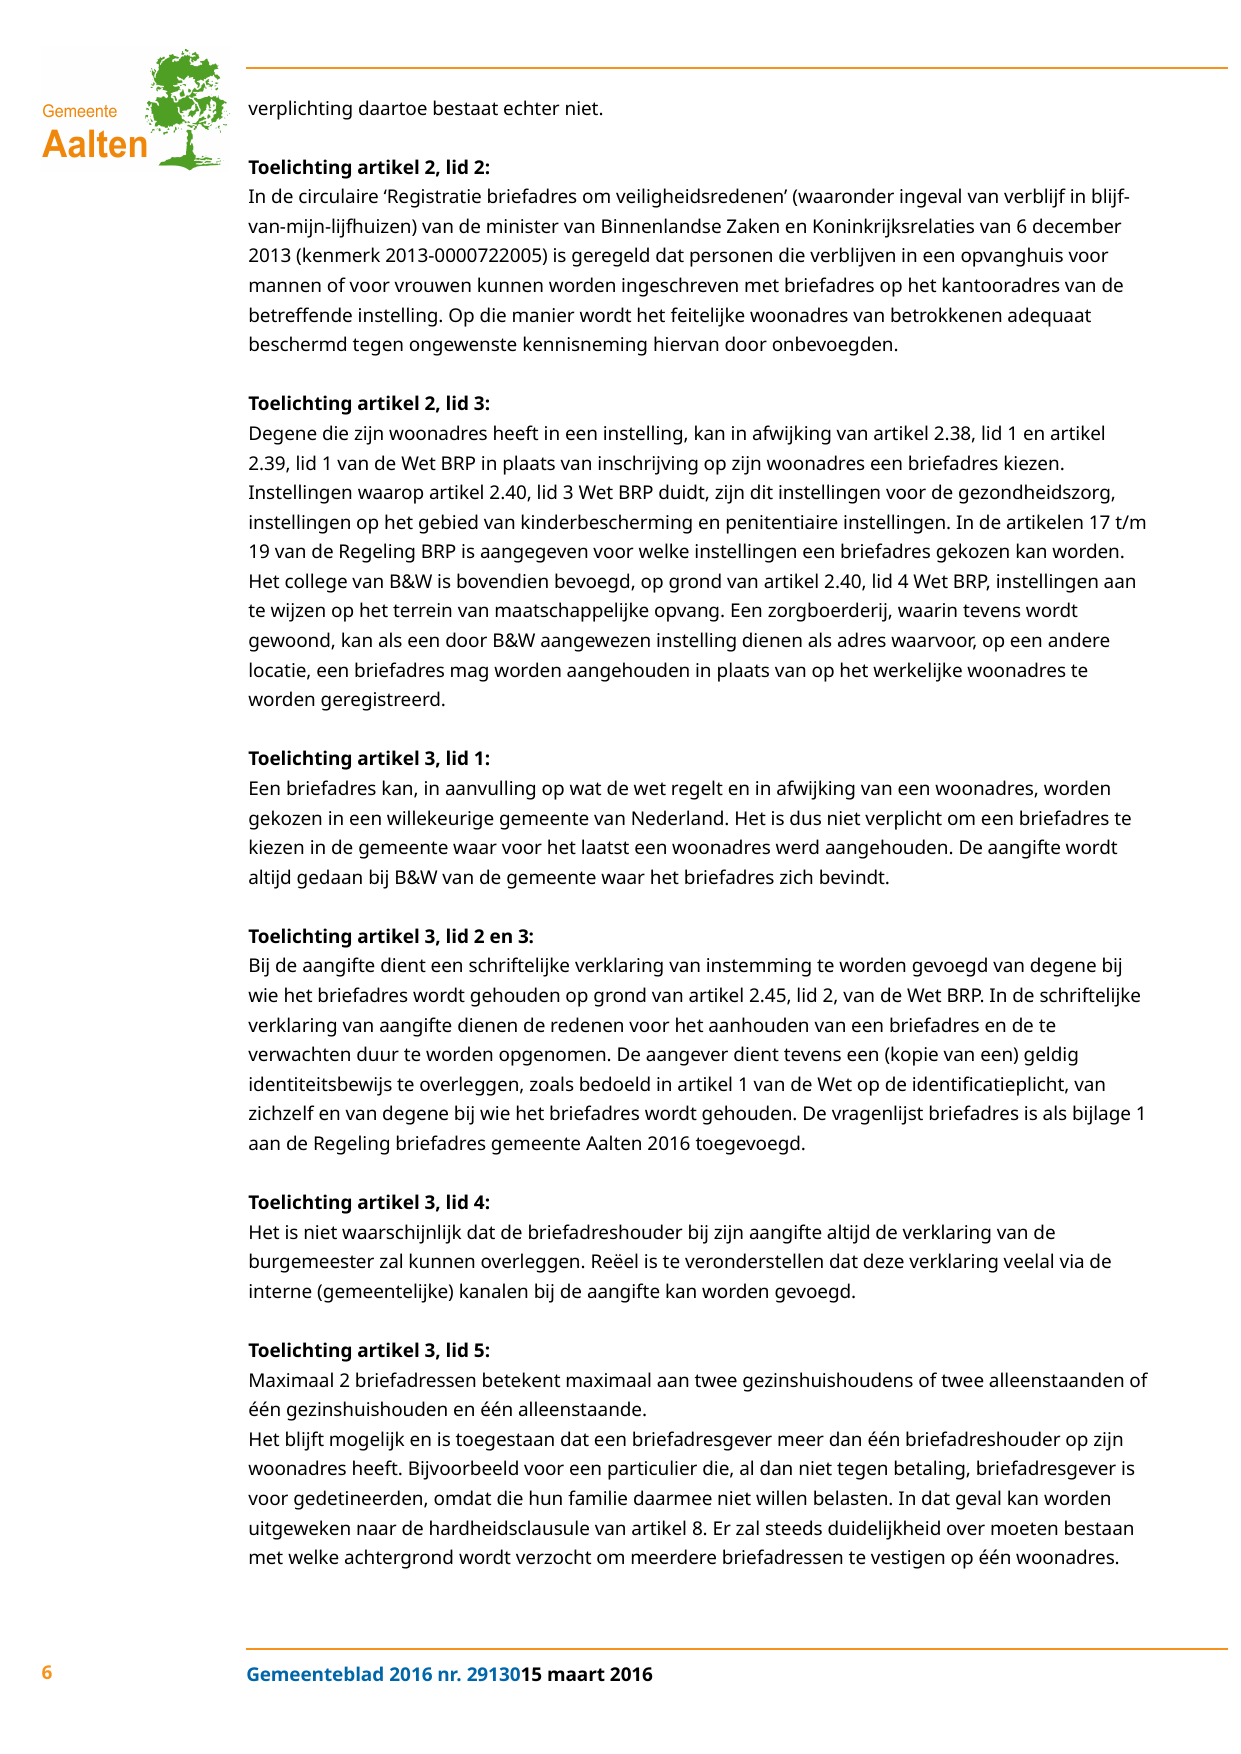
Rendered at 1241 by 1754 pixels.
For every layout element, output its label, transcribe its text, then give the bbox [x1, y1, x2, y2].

text Het college van B&W is bovendien bevoegd, op grond van artikel 2.40, lid 4 Wet BRP, instellingen aan te wijzen op het terrein van maatschappelijke opvang. Een zorgboerderij, waarin tevens wordt gewoond, kan als een door B&W aangewezen instelling dienen als adres waarvoor, op een andere locatie, een briefadres mag worden aangehouden in plaats van op het werkelijke woonadres te worden geregistreerd. [248, 568, 1152, 712]
text Toelichting artikel 3, lid 4: [248, 1189, 1152, 1215]
text Bij de aangifte dient een schriftelijke verklaring van instemming te worden gevoegd van degene bij wie het briefadres wordt gehouden op grond van artikel 2.45, lid 2, van de Wet BRP. In de schriftelijke verklaring van aangifte dienen de redenen voor het aanhouden van een briefadres en de te verwachten duur te worden opgenomen. De aangever dient tevens een (kopie van een) geldig identiteitsbewijs te overleggen, zoals bedoeld in artikel 1 van de Wet op de identificatieplicht, van zichzelf en van degene bij wie het briefadres wordt gehouden. De vragenlijst briefadres is als bijlage 1 aan de Regeling briefadres gemeente Aalten 2016 toegevoegd. [248, 953, 1152, 1156]
text Het is niet waarschijnlijk dat de briefadreshouder bij zijn aangifte altijd de verklaring van de burgemeester zal kunnen overleggen. Reëel is te veronderstellen dat deze verklaring veelal via de interne (gemeentelijke) kanalen bij de aangifte kan worden gevoegd. [248, 1219, 1152, 1304]
text Toelichting artikel 3, lid 1: [248, 746, 1152, 771]
text verplichting daartoe bestaat echter niet. [248, 95, 1152, 121]
text Degene die zijn woonadres heeft in een instelling, kan in afwijking van artikel 2.38, lid 1 en artikel 2.39, lid 1 van de Wet BRP in plaats van inschrijving op zijn woonadres een briefadres kiezen. Instellingen waarop artikel 2.40, lid 3 Wet BRP duidt, zijn dit instellingen voor de gezondheidszorg, instellingen op het gebied van kinderbescherming en penitentiaire instellingen. In de artikelen 17 t/m 19 van de Regeling BRP is aangegeven voor welke instellingen een briefadres gekozen kan worden. [248, 420, 1152, 564]
picture [41, 47, 231, 172]
text Toelichting artikel 2, lid 3: [248, 391, 1152, 416]
text Maximaal 2 briefadressen betekent maximaal aan twee gezinshuishoudens of twee alleenstaanden of één gezinshuishouden en één alleenstaande. [248, 1367, 1152, 1422]
text Toelichting artikel 2, lid 2: [248, 154, 1152, 180]
text Een briefadres kan, in aanvulling op wat de wet regelt en in afwijking van een woonadres, worden gekozen in een willekeurige gemeente van Nederland. Het is dus niet verplicht om een briefadres te kiezen in de gemeente waar voor het laatst een woonadres werd aangehouden. De aangifte wordt altijd gedaan bij B&W van de gemeente waar het briefadres zich bevindt. [248, 775, 1152, 890]
text Toelichting artikel 3, lid 5: [248, 1337, 1152, 1363]
text Toelichting artikel 3, lid 2 en 3: [248, 923, 1152, 949]
text In de circulaire ‘Registratie briefadres om veiligheidsredenen’ (waaronder ingeval van verblijf in blijf-van-mijn-lijfhuizen) van de minister van Binnenlandse Zaken en Koninkrijksrelaties van 6 december 2013 (kenmerk 2013-0000722005) is geregeld dat personen die verblijven in een opvanghuis voor mannen of voor vrouwen kunnen worden ingeschreven met briefadres op het kantooradres van de betreffende instelling. Op die manier wordt het feitelijke woonadres van betrokkenen adequaat beschermd tegen ongewenste kennisneming hiervan door onbevoegden. [248, 183, 1152, 357]
text Het blijft mogelijk en is toegestaan dat een briefadresgever meer dan één briefadreshouder op zijn woonadres heeft. Bijvoorbeeld voor een particulier die, al dan niet tegen betaling, briefadresgever is voor gedetineerden, omdat die hun familie daarmee niet willen belasten. In dat geval kan worden uitgeweken naar de hardheidsclausule van artikel 8. Er zal steeds duidelijkheid over moeten bestaan met welke achtergrond wordt verzocht om meerdere briefadressen te vestigen op één woonadres. [248, 1426, 1152, 1570]
